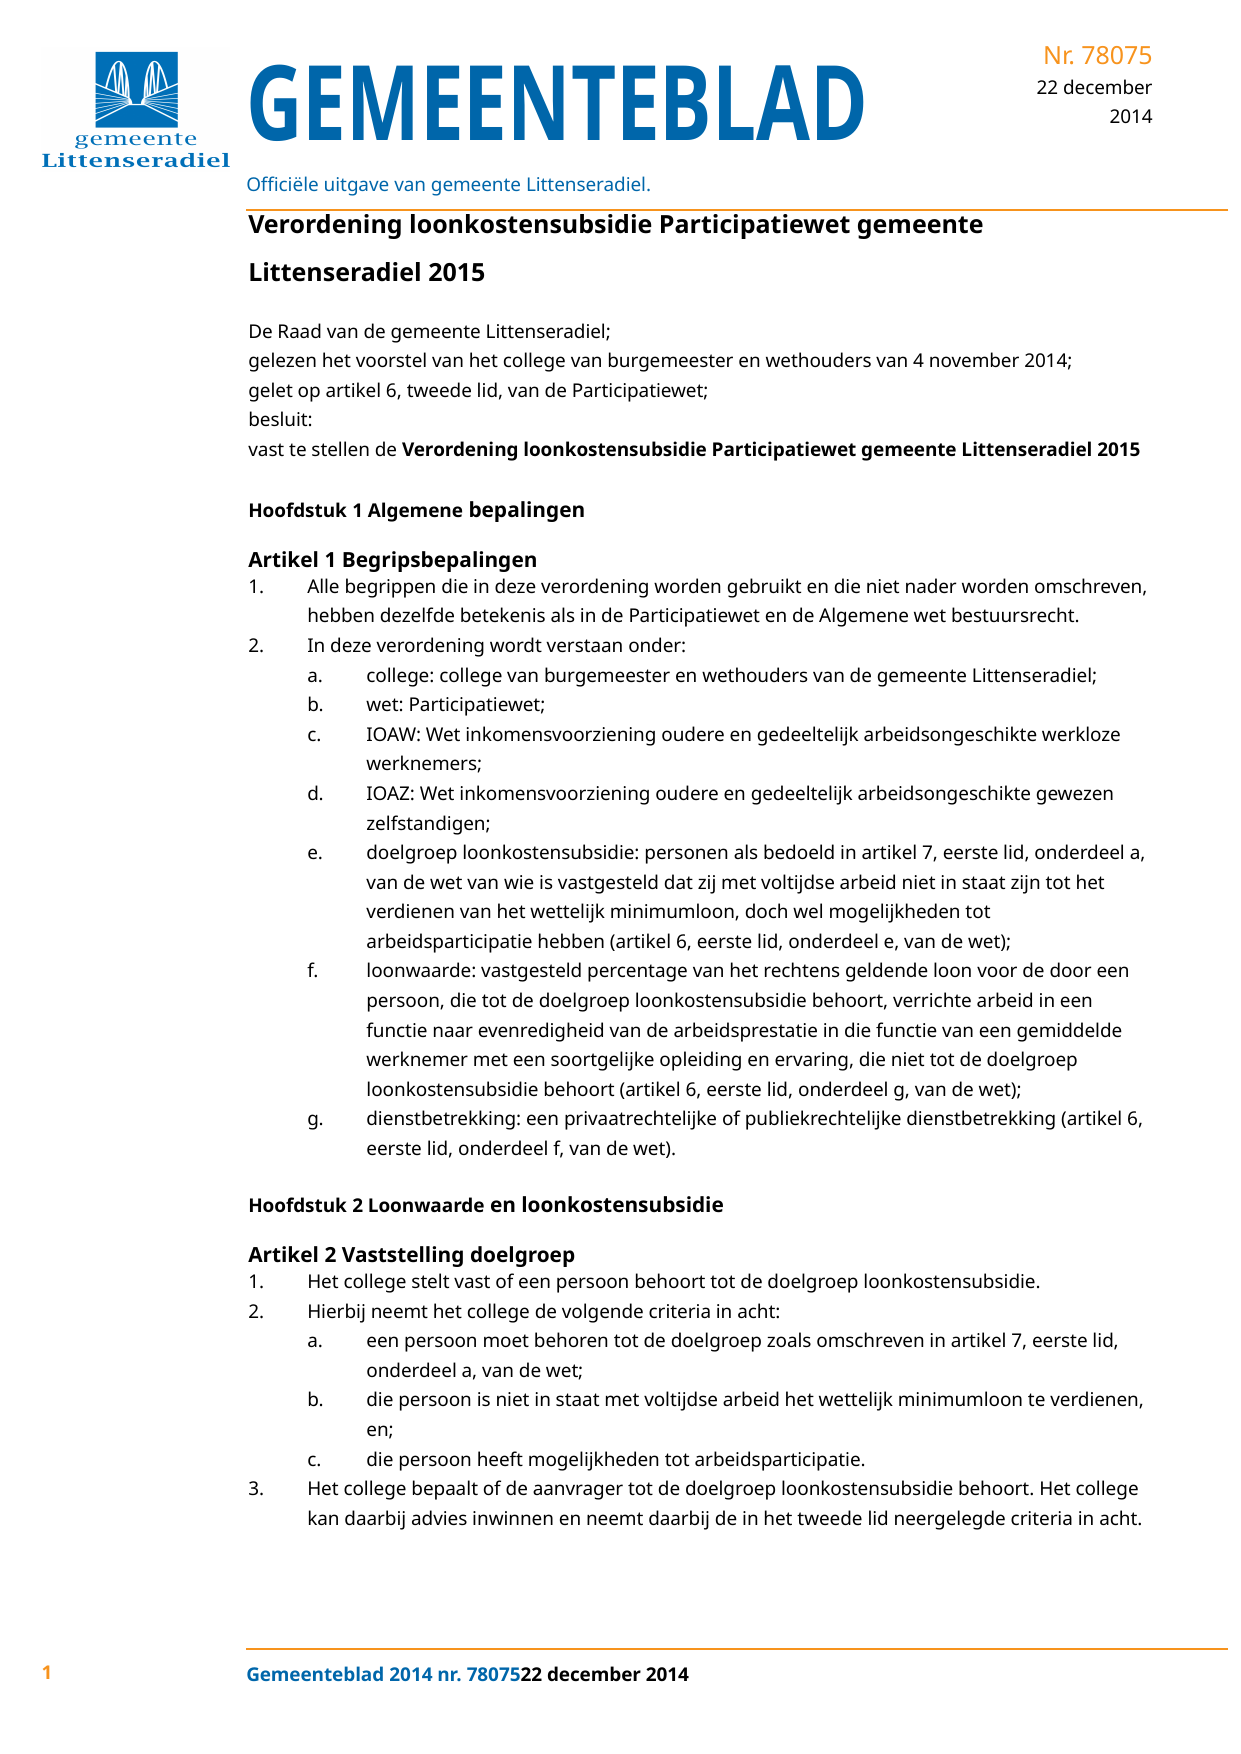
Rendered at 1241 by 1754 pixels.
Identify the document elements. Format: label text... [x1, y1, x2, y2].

list IOAW: Wet inkomensvoorziening oudere en gedeeltelijk arbeidsongeschikte werkloze werknemers; [307, 721, 1152, 776]
list een persoon moet behoren tot de doelgroep zoals omschreven in artikel 7, eerste lid, onderdeel a, van de wet; [307, 1327, 1152, 1383]
text gelezen het voorstel van het college van burgemeester en wethouders van 4 november 2014; [248, 347, 1152, 373]
text Hoofdstuk 2 Loonwaarde en loonkostensubsidie [248, 1191, 1152, 1219]
list wet: Participatiewet; [307, 691, 1152, 717]
list Hierbij neemt het college de volgende criteria in acht: [248, 1298, 1152, 1323]
list Het college stelt vast of een persoon behoort tot de doelgroep loonkostensubsidie. [248, 1268, 1152, 1294]
list die persoon is niet in staat met voltijdse arbeid het wettelijk minimumloon te verdienen, en; [307, 1387, 1152, 1442]
text Hoofdstuk 1 Algemene bepalingen [248, 495, 1152, 524]
text Artikel 1 Begripsbepalingen [248, 545, 1152, 573]
list die persoon heeft mogelijkheden tot arbeidsparticipatie. [307, 1446, 1152, 1471]
text gelet op artikel 6, tweede lid, van de Participatiewet; [248, 377, 1152, 403]
picture [41, 47, 231, 172]
text Artikel 2 Vaststelling doelgroep [248, 1240, 1152, 1268]
text De Raad van de gemeente Littenseradiel; [248, 318, 1152, 344]
text besluit: [248, 407, 1152, 432]
list Het college bepaalt of de aanvrager tot de doelgroep loonkostensubsidie behoort. Het college kan daarbij advies inwinnen en neemt daarbij de in het tweede lid neergelegde criteria in acht. [248, 1475, 1152, 1531]
list In deze verordening wordt verstaan onder: [248, 632, 1152, 658]
text Verordening loonkostensubsidie Participatiewet gemeente Littenseradiel 2015 [248, 211, 1152, 288]
list Alle begrippen die in deze verordening worden gebruikt en die niet nader worden omschreven, hebben dezelfde betekenis als in de Participatiewet en de Algemene wet bestuursrecht. [248, 573, 1152, 628]
list IOAZ: Wet inkomensvoorziening oudere en gedeeltelijk arbeidsongeschikte gewezen zelfstandigen; [307, 780, 1152, 836]
list doelgroep loonkostensubsidie: personen als bedoeld in artikel 7, eerste lid, onderdeel a, van de wet van wie is vastgesteld dat zij met voltijdse arbeid niet in staat zijn tot het verdienen van het wettelijk minimumloon, doch wel mogelijkheden tot arbeidsparticipatie hebben (artikel 6, eerste lid, onderdeel e, van de wet); [307, 839, 1152, 954]
list loonwaarde: vastgesteld percentage van het rechtens geldende loon voor de door een persoon, die tot de doelgroep loonkostensubsidie behoort, verrichte arbeid in een functie naar evenredigheid van de arbeidsprestatie in die functie van een gemiddelde werknemer met een soortgelijke opleiding en ervaring, die niet tot de doelgroep loonkostensubsidie behoort (artikel 6, eerste lid, onderdeel g, van de wet); [307, 958, 1152, 1102]
text vast te stellen de Verordening loonkostensubsidie Participatiewet gemeente Littenseradiel 2015 [248, 436, 1152, 462]
list dienstbetrekking: een privaatrechtelijke of publiekrechtelijke dienstbetrekking (artikel 6, eerste lid, onderdeel f, van de wet). [307, 1106, 1152, 1161]
list college: college van burgemeester en wethouders van de gemeente Littenseradiel; [307, 662, 1152, 688]
